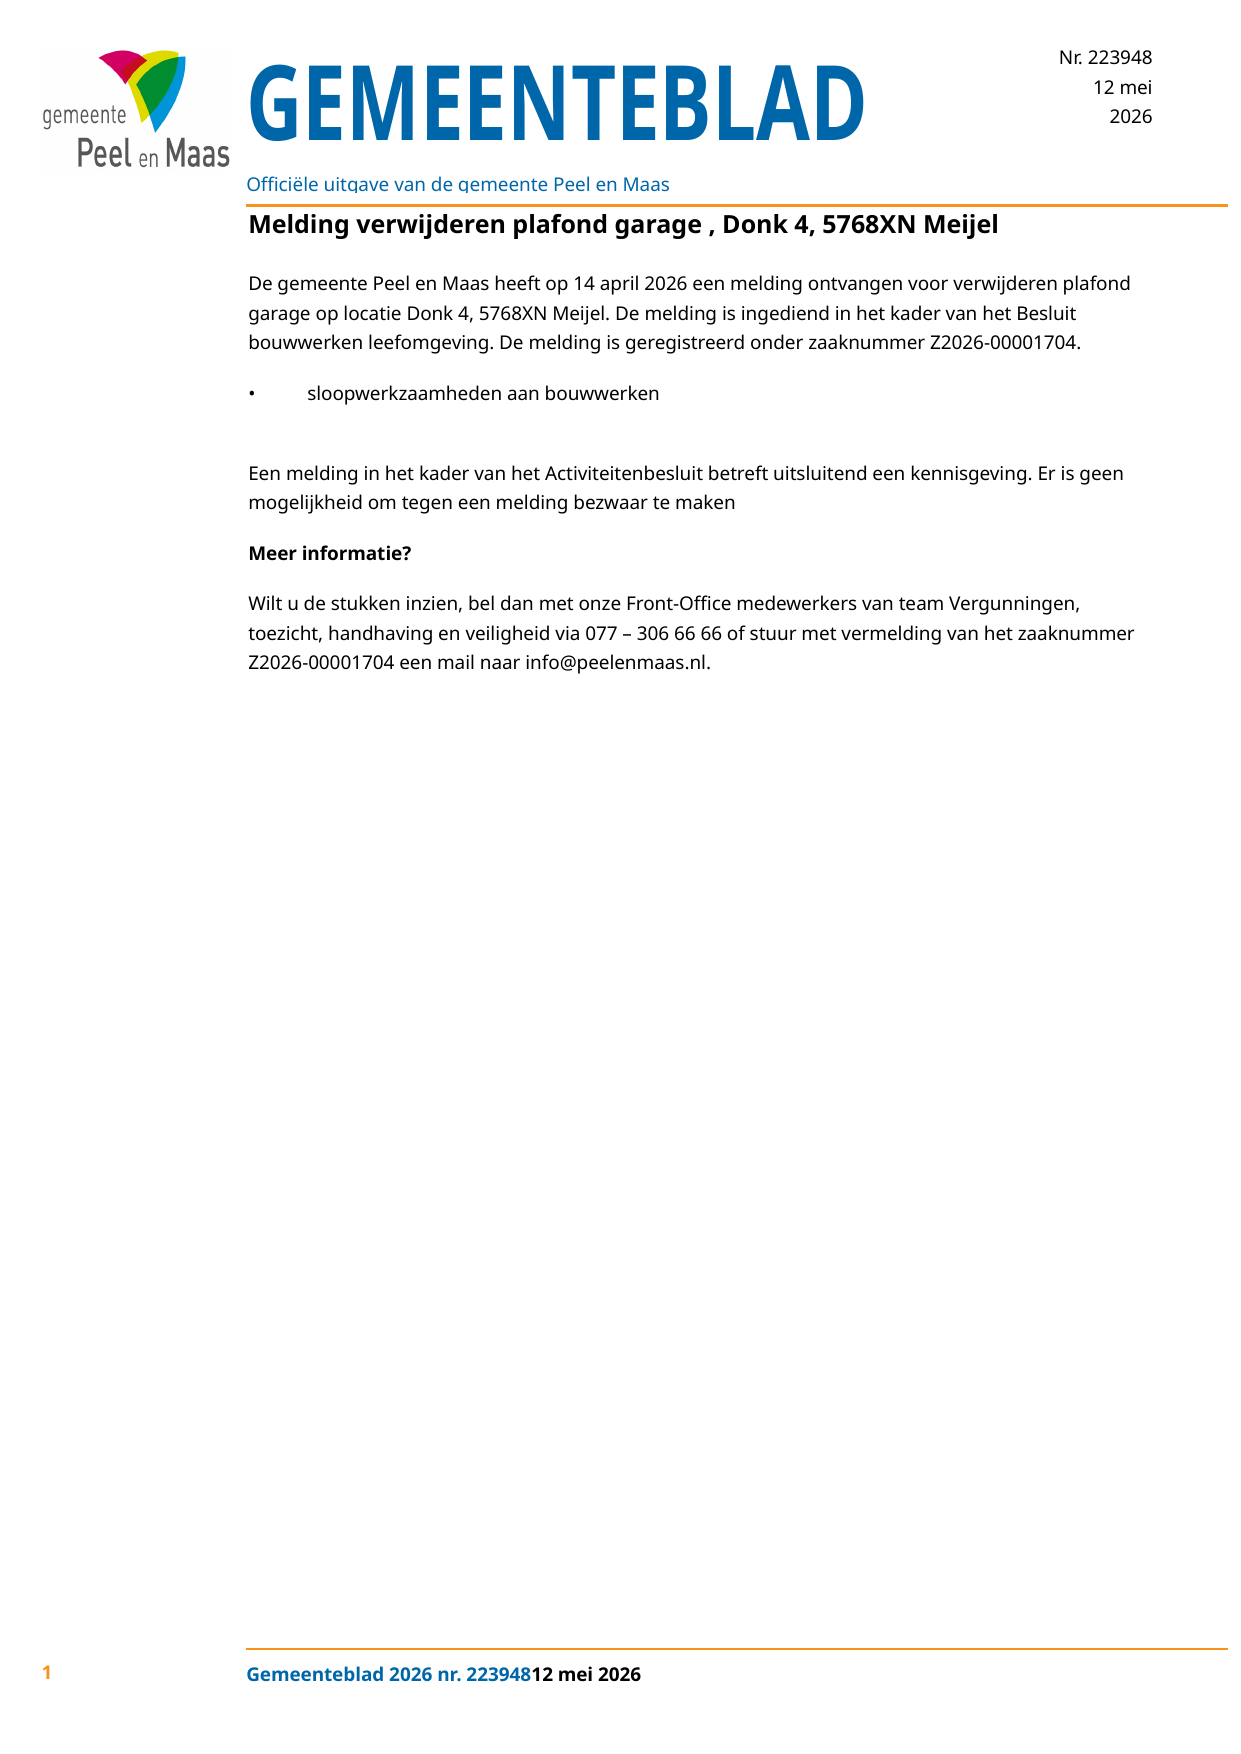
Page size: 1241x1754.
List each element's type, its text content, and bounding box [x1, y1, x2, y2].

text Een melding in het kader van het Activiteitenbesluit betreft uitsluitend een kennisgeving. Er is geen mogelijkheid om tegen een melding bezwaar te maken [248, 460, 1152, 515]
text Wilt u de stukken inzien, bel dan met onze Front-Office medewerkers van team Vergunningen, toezicht, handhaving en veiligheid via 077 – 306 66 66 of stuur met vermelding van het zaaknummer Z2026-00001704 een mail naar info@peelenmaas.nl. [248, 590, 1152, 675]
list sloopwerkzaamheden aan bouwwerken [248, 380, 1152, 406]
text Meer informatie? [248, 540, 1152, 566]
text Melding verwijderen plafond garage , Donk 4, 5768XN Meijel [248, 207, 1152, 241]
text De gemeente Peel en Maas heeft op 14 april 2026 een melding ontvangen voor verwijderen plafond garage op locatie Donk 4, 5768XN Meijel. De melding is ingediend in het kader van het Besluit bouwwerken leefomgeving. De melding is geregistreerd onder zaaknummer Z2026-00001704. [248, 270, 1152, 355]
picture [41, 47, 231, 172]
